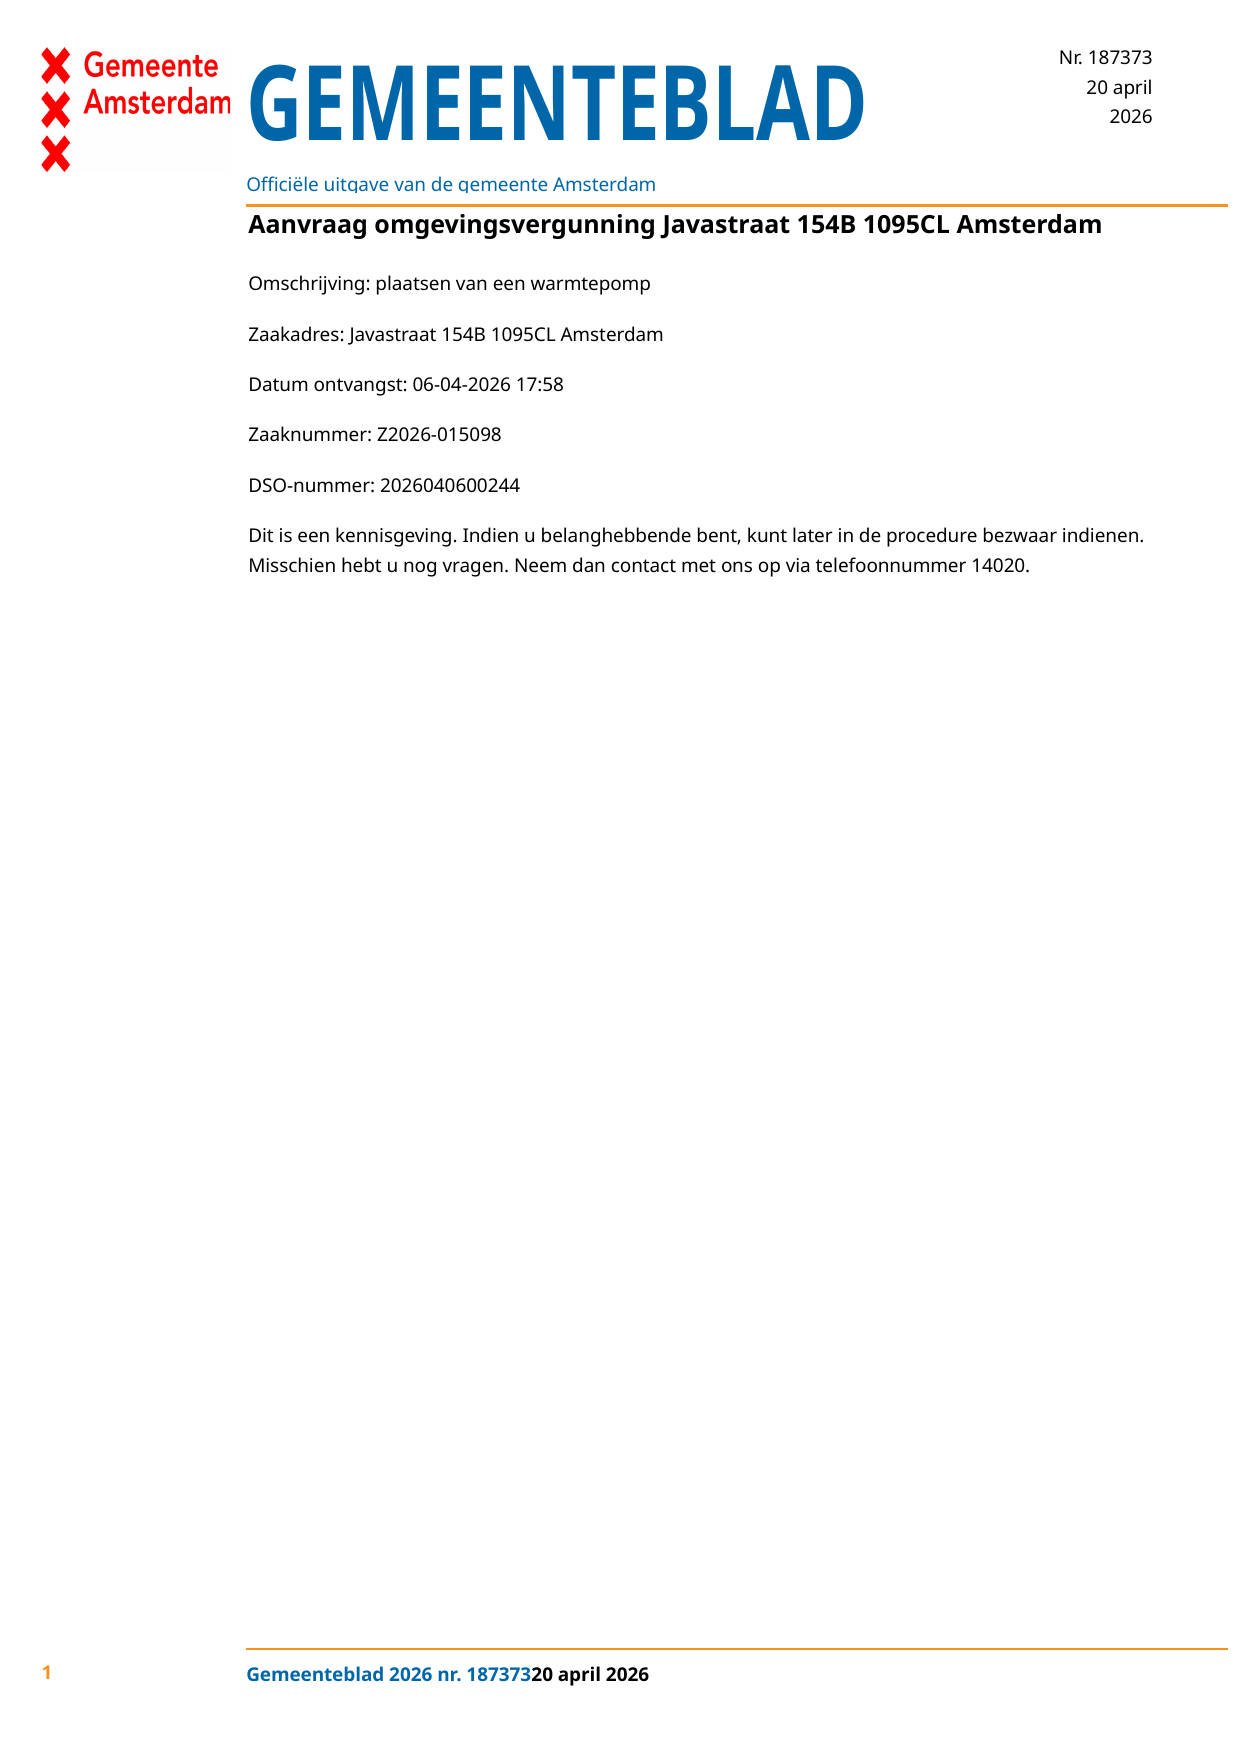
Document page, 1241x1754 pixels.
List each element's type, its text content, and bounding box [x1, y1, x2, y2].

text Zaakadres: Javastraat 154B 1095CL Amsterdam [248, 321, 1152, 346]
text Datum ontvangst: 06-04-2026 17:58 [248, 371, 1152, 397]
text DSO-nummer: 2026040600244 [248, 472, 1152, 498]
text Aanvraag omgevingsvergunning Javastraat 154B 1095CL Amsterdam [248, 207, 1152, 241]
text Zaaknummer: Z2026-015098 [248, 422, 1152, 447]
text Omschrijving: plaatsen van een warmtepomp [248, 270, 1152, 296]
text Dit is een kennisgeving. Indien u belanghebbende bent, kunt later in de procedure bezwaar indienen. Misschien hebt u nog vragen. Neem dan contact met ons op via telefoonnummer 14020. [248, 522, 1152, 578]
picture [41, 47, 231, 172]
